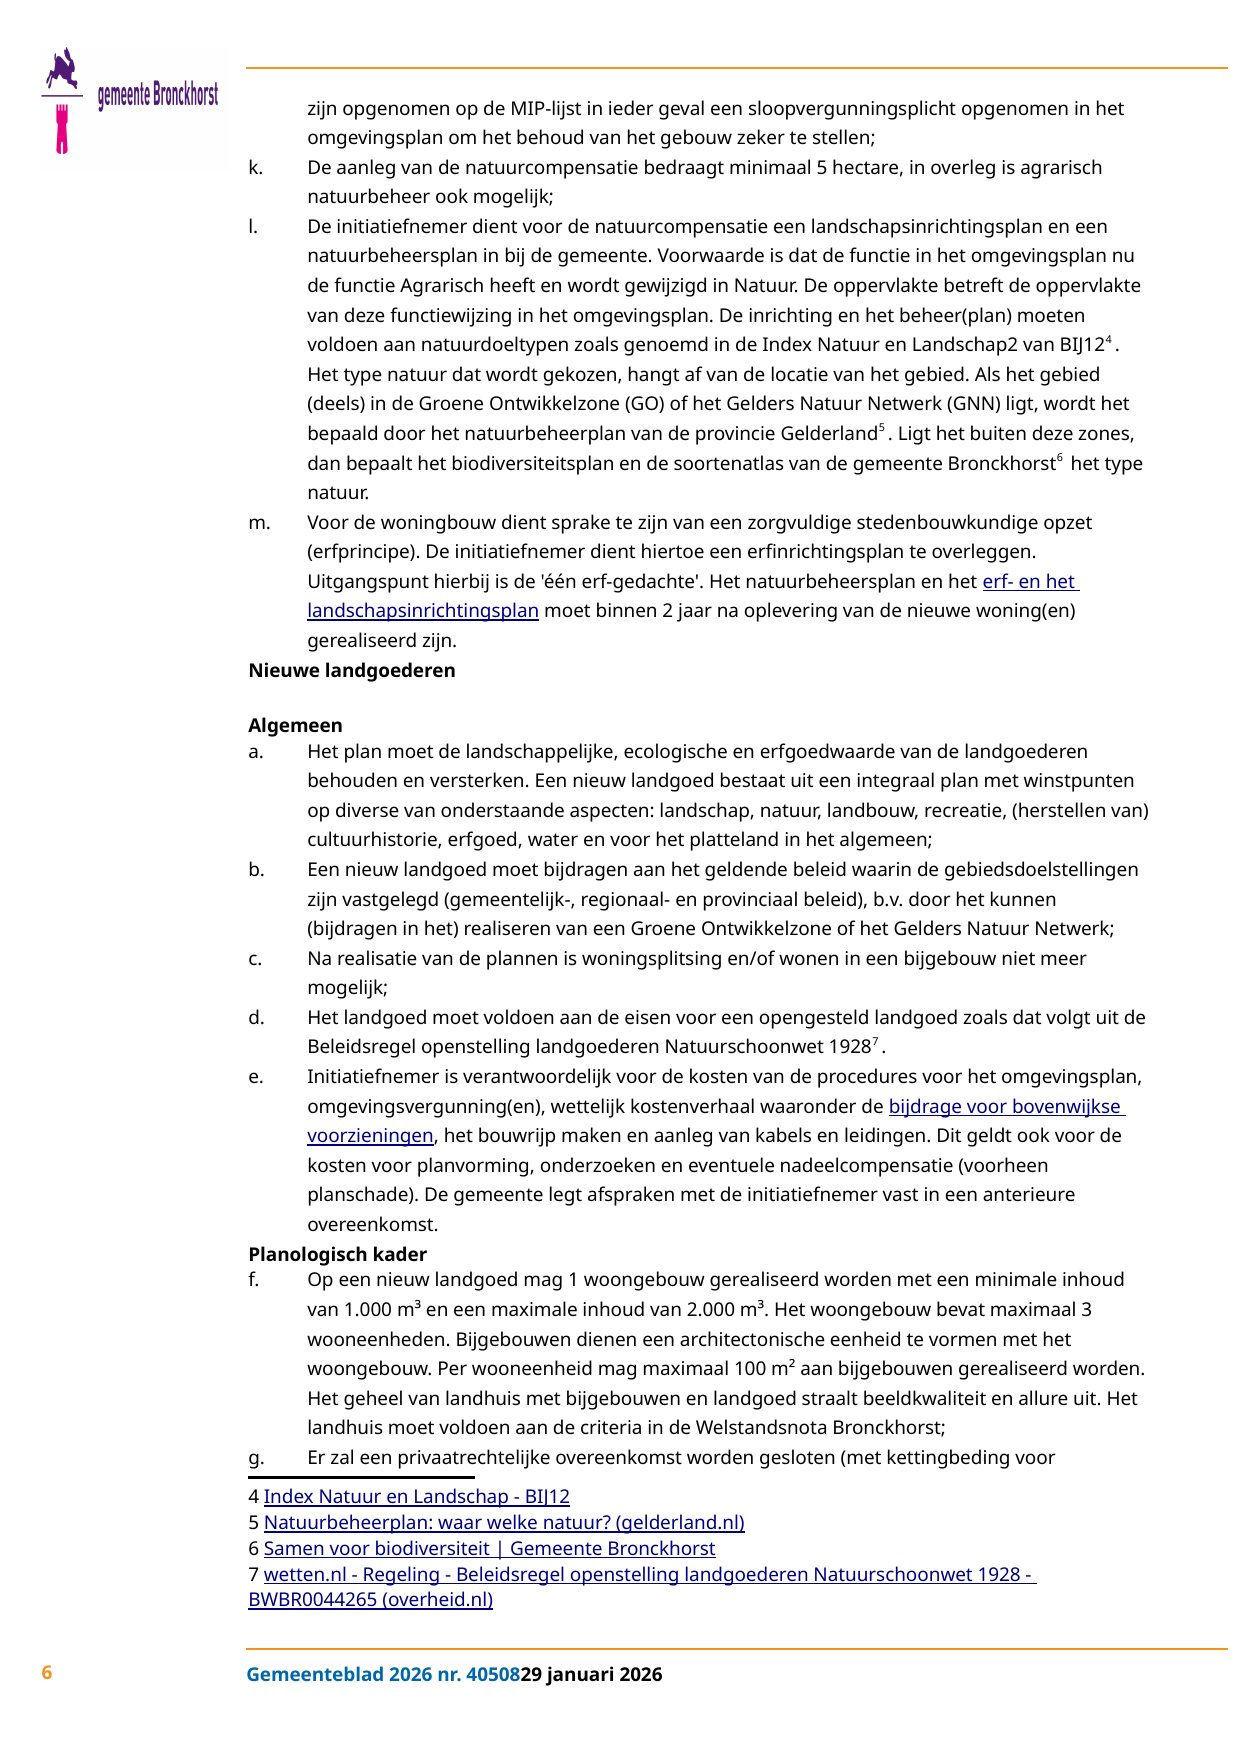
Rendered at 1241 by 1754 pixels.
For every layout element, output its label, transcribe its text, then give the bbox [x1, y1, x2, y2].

list wetten.nl - Regeling - Beleidsregel openstelling landgoederen Natuurschoonwet 1928 - BWBR0044265 (overheid.nl) [248, 1561, 1152, 1612]
list Initiatiefnemer is verantwoordelijk voor de kosten van de procedures voor het omgevingsplan, omgevingsvergunning(en), wettelijk kostenverhaal waaronder de bijdrage voor bovenwijkse voorzieningen, het bouwrijp maken en aanleg van kabels en leidingen. Dit geldt ook voor de kosten voor planvorming, onderzoeken en eventuele nadeelcompensatie (voorheen planschade). De gemeente legt afspraken met de initiatiefnemer vast in een anterieure overeenkomst. [248, 1063, 1152, 1237]
picture [41, 47, 231, 172]
list Het landgoed moet voldoen aan de eisen voor een opengesteld landgoed zoals dat volgt uit de Beleidsregel openstelling landgoederen Natuurschoonwet 1928. [248, 1004, 1152, 1059]
text Nieuwe landgoederen [248, 657, 1152, 683]
list Op een nieuw landgoed mag 1 woongebouw gerealiseerd worden met een minimale inhoud van 1.000 m³ en een maximale inhoud van 2.000 m³. Het woongebouw bevat maximaal 3 wooneenheden. Bijgebouwen dienen een architectonische eenheid te vormen met het woongebouw. Per wooneenheid mag maximaal 100 m² aan bijgebouwen gerealiseerd worden. Het geheel van landhuis met bijgebouwen en landgoed straalt beeldkwaliteit en allure uit. Het landhuis moet voldoen aan de criteria in de Welstandsnota Bronckhorst; [248, 1267, 1152, 1440]
list De initiatiefnemer dient voor de natuurcompensatie een landschapsinrichtingsplan en een natuurbeheersplan in bij de gemeente. Voorwaarde is dat de functie in het omgevingsplan nu de functie Agrarisch heeft en wordt gewijzigd in Natuur. De oppervlakte betreft de oppervlakte van deze functiewijzing in het omgevingsplan. De inrichting en het beheer(plan) moeten voldoen aan natuurdoeltypen zoals genoemd in de Index Natuur en Landschap2 van BIJ12. Het type natuur dat wordt gekozen, hangt af van de locatie van het gebied. Als het gebied (deels) in de Groene Ontwikkelzone (GO) of het Gelders Natuur Netwerk (GNN) ligt, wordt het bepaald door het natuurbeheerplan van de provincie Gelderland. Ligt het buiten deze zones, dan bepaalt het biodiversiteitsplan en de soortenatlas van de gemeente Bronckhorst het type natuur. [248, 213, 1152, 505]
list Na realisatie van de plannen is woningsplitsing en/of wonen in een bijgebouw niet meer mogelijk; [248, 945, 1152, 1000]
list De aanleg van de natuurcompensatie bedraagt minimaal 5 hectare, in overleg is agrarisch natuurbeheer ook mogelijk; [248, 154, 1152, 209]
list Het plan moet de landschappelijke, ecologische en erfgoedwaarde van de landgoederen behouden en versterken. Een nieuw landgoed bestaat uit een integraal plan met winstpunten op diverse van onderstaande aspecten: landschap, natuur, landbouw, recreatie, (herstellen van) cultuurhistorie, erfgoed, water en voor het platteland in het algemeen; [248, 738, 1152, 852]
list Samen voor biodiversiteit | Gemeente Bronckhorst [248, 1535, 1152, 1561]
text Planologisch kader [248, 1241, 1152, 1267]
list Voor de woningbouw dient sprake te zijn van een zorgvuldige stedenbouwkundige opzet (erfprincipe). De initiatiefnemer dient hiertoe een erfinrichtingsplan te overleggen. Uitgangspunt hierbij is de 'één erf-gedachte'. Het natuurbeheersplan en het erf- en het landschapsinrichtingsplan moet binnen 2 jaar na oplevering van de nieuwe woning(en) gerealiseerd zijn. [248, 509, 1152, 653]
list Natuurbeheerplan: waar welke natuur? (gelderland.nl) [248, 1509, 1152, 1535]
list Index Natuur en Landschap - BIJ12 [248, 1483, 1152, 1509]
text Algemeen [248, 712, 1152, 738]
list zijn opgenomen op de MIP-lijst in ieder geval een sloopvergunningsplicht opgenomen in het omgevingsplan om het behoud van het gebouw zeker te stellen; [248, 95, 1152, 150]
list Er zal een privaatrechtelijke overeenkomst worden gesloten (met kettingbeding voor [248, 1444, 1152, 1470]
list Een nieuw landgoed moet bijdragen aan het geldende beleid waarin de gebiedsdoelstellingen zijn vastgelegd (gemeentelijk-, regionaal- en provinciaal beleid), b.v. door het kunnen (bijdragen in het) realiseren van een Groene Ontwikkelzone of het Gelders Natuur Netwerk; [248, 856, 1152, 941]
